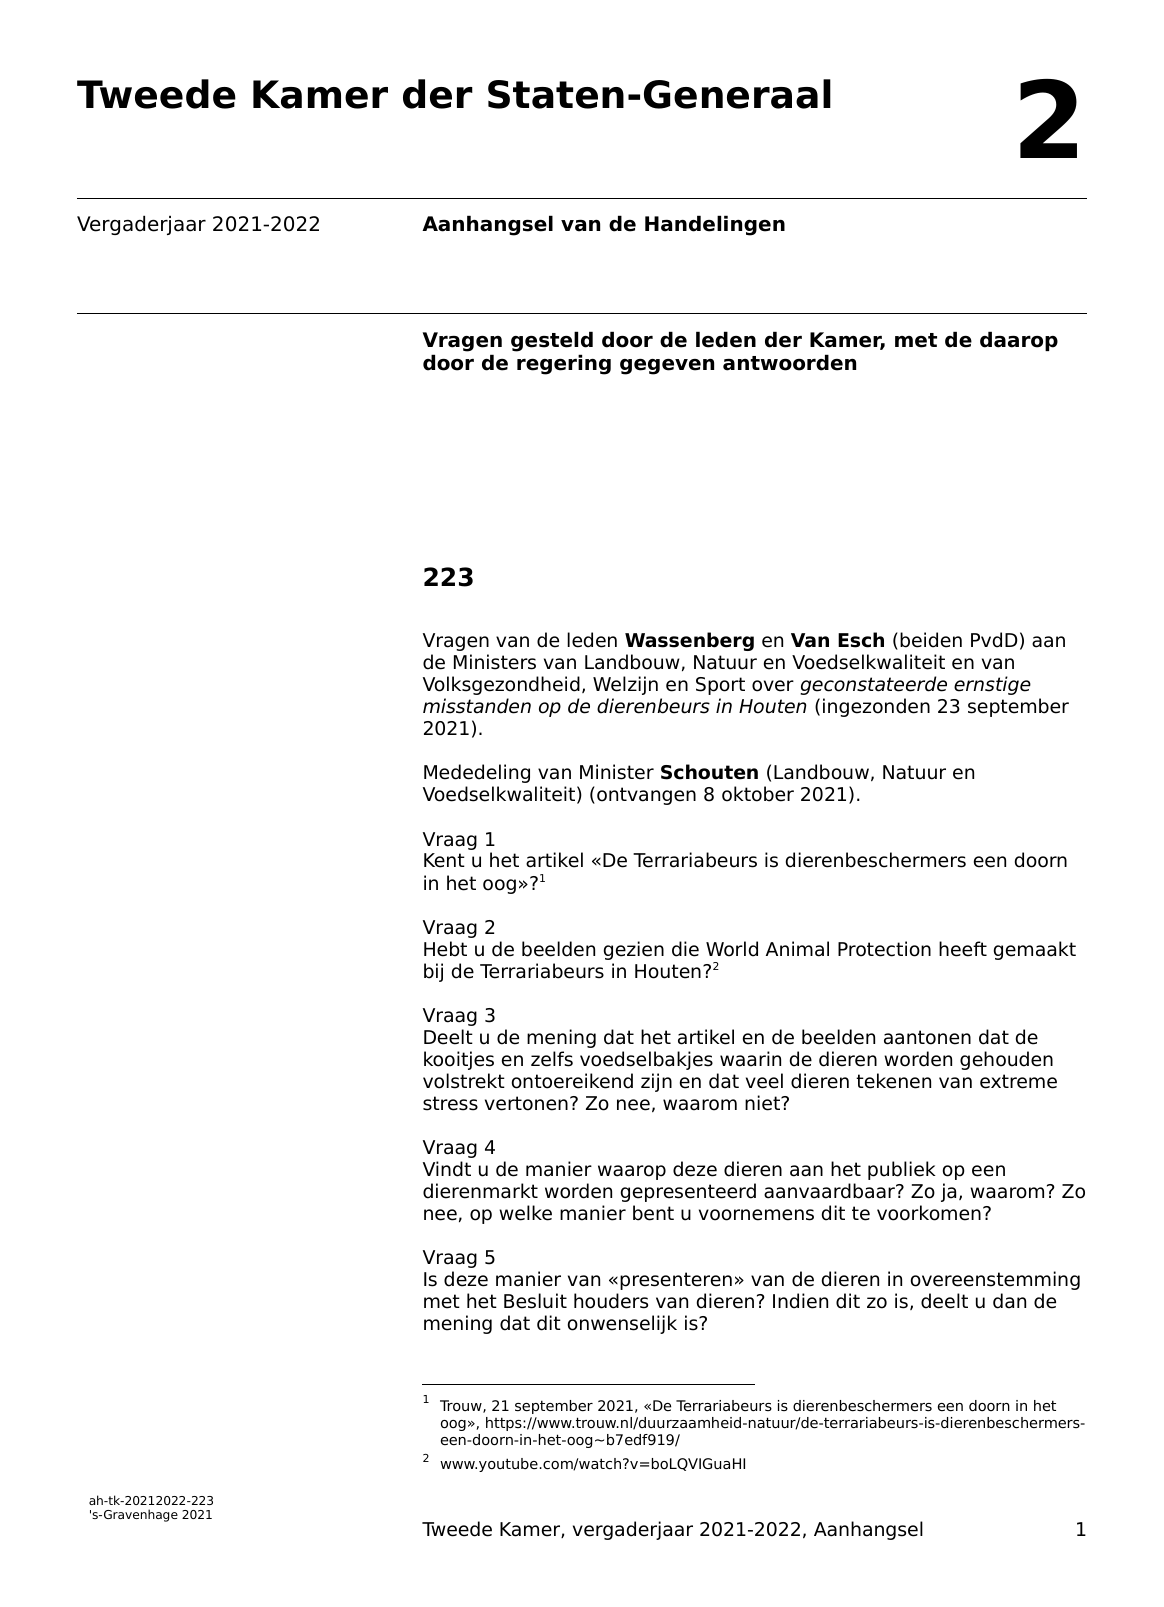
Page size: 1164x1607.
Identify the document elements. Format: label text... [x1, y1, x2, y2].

text Vraag 1 [422, 828, 1087, 850]
text 223 [422, 563, 1087, 592]
text Is deze manier van «presenteren» van de dieren in overeenstemming met het Besluit houders van dieren? Indien dit zo is, deelt u dan de mening dat dit onwenselijk is? [422, 1269, 1087, 1335]
table_header Tweede Kamer der Staten-Generaal [77, 59, 886, 198]
table_cell Vragen gesteld door de leden der Kamer, met de daarop door de regering gegeven antwoorden [422, 314, 1087, 375]
table_cell Vergaderjaar 2021-2022 [77, 199, 422, 313]
text 's-Gravenhage 2021 [88, 1508, 323, 1522]
table_cell [77, 314, 422, 375]
text Vraag 2 [422, 917, 1087, 938]
text Vraag 5 [422, 1247, 1087, 1269]
text Vraag 3 [422, 1005, 1087, 1027]
text Vraag 4 [422, 1137, 1087, 1159]
text Deelt u de mening dat het artikel en de beelden aantonen dat de kooitjes en zelfs voedselbakjes waarin de dieren worden gehouden volstrekt ontoereikend zijn en dat veel dieren tekenen van extreme stress vertonen? Zo nee, waarom niet? [422, 1027, 1087, 1114]
table_cell Aanhangsel van de Handelingen [422, 199, 1087, 313]
text Trouw, 21 september 2021, «De Terrariabeurs is dierenbeschermers een doorn in het oog», https://www.trouw.nl/duurzaamheid-natuur/de-terrariabeurs-is-dierenbeschermers-een-doorn-in-het-oog~b7edf919/ [422, 1393, 1087, 1449]
text Kent u het artikel «De Terrariabeurs is dierenbeschermers een doorn in het oog»? [422, 850, 1087, 894]
text Mededeling van Minister Schouten (Landbouw, Natuur en Voedselkwaliteit) (ontvangen 8 oktober 2021). [422, 762, 1087, 806]
text www.youtube.com/watch?v=boLQVIGuaHI [422, 1452, 1087, 1474]
text Hebt u de beelden gezien die World Animal Protection heeft gemaakt bij de Terrariabeurs in Houten? [422, 938, 1087, 982]
text Vragen van de leden Wassenberg en Van Esch (beiden PvdD) aan de Ministers van Landbouw, Natuur en Voedselkwaliteit en van Volksgezondheid, Welzijn en Sport over geconstateerde ernstige misstanden op de dierenbeurs in Houten (ingezonden 23 september 2021). [422, 630, 1087, 740]
table_header 2 [886, 59, 1087, 198]
text Vindt u de manier waarop deze dieren aan het publiek op een dierenmarkt worden gepresenteerd aanvaardbaar? Zo ja, waarom? Zo nee, op welke manier bent u voornemens dit te voorkomen? [422, 1159, 1087, 1225]
text ah-tk-20212022-223 [88, 1494, 323, 1508]
